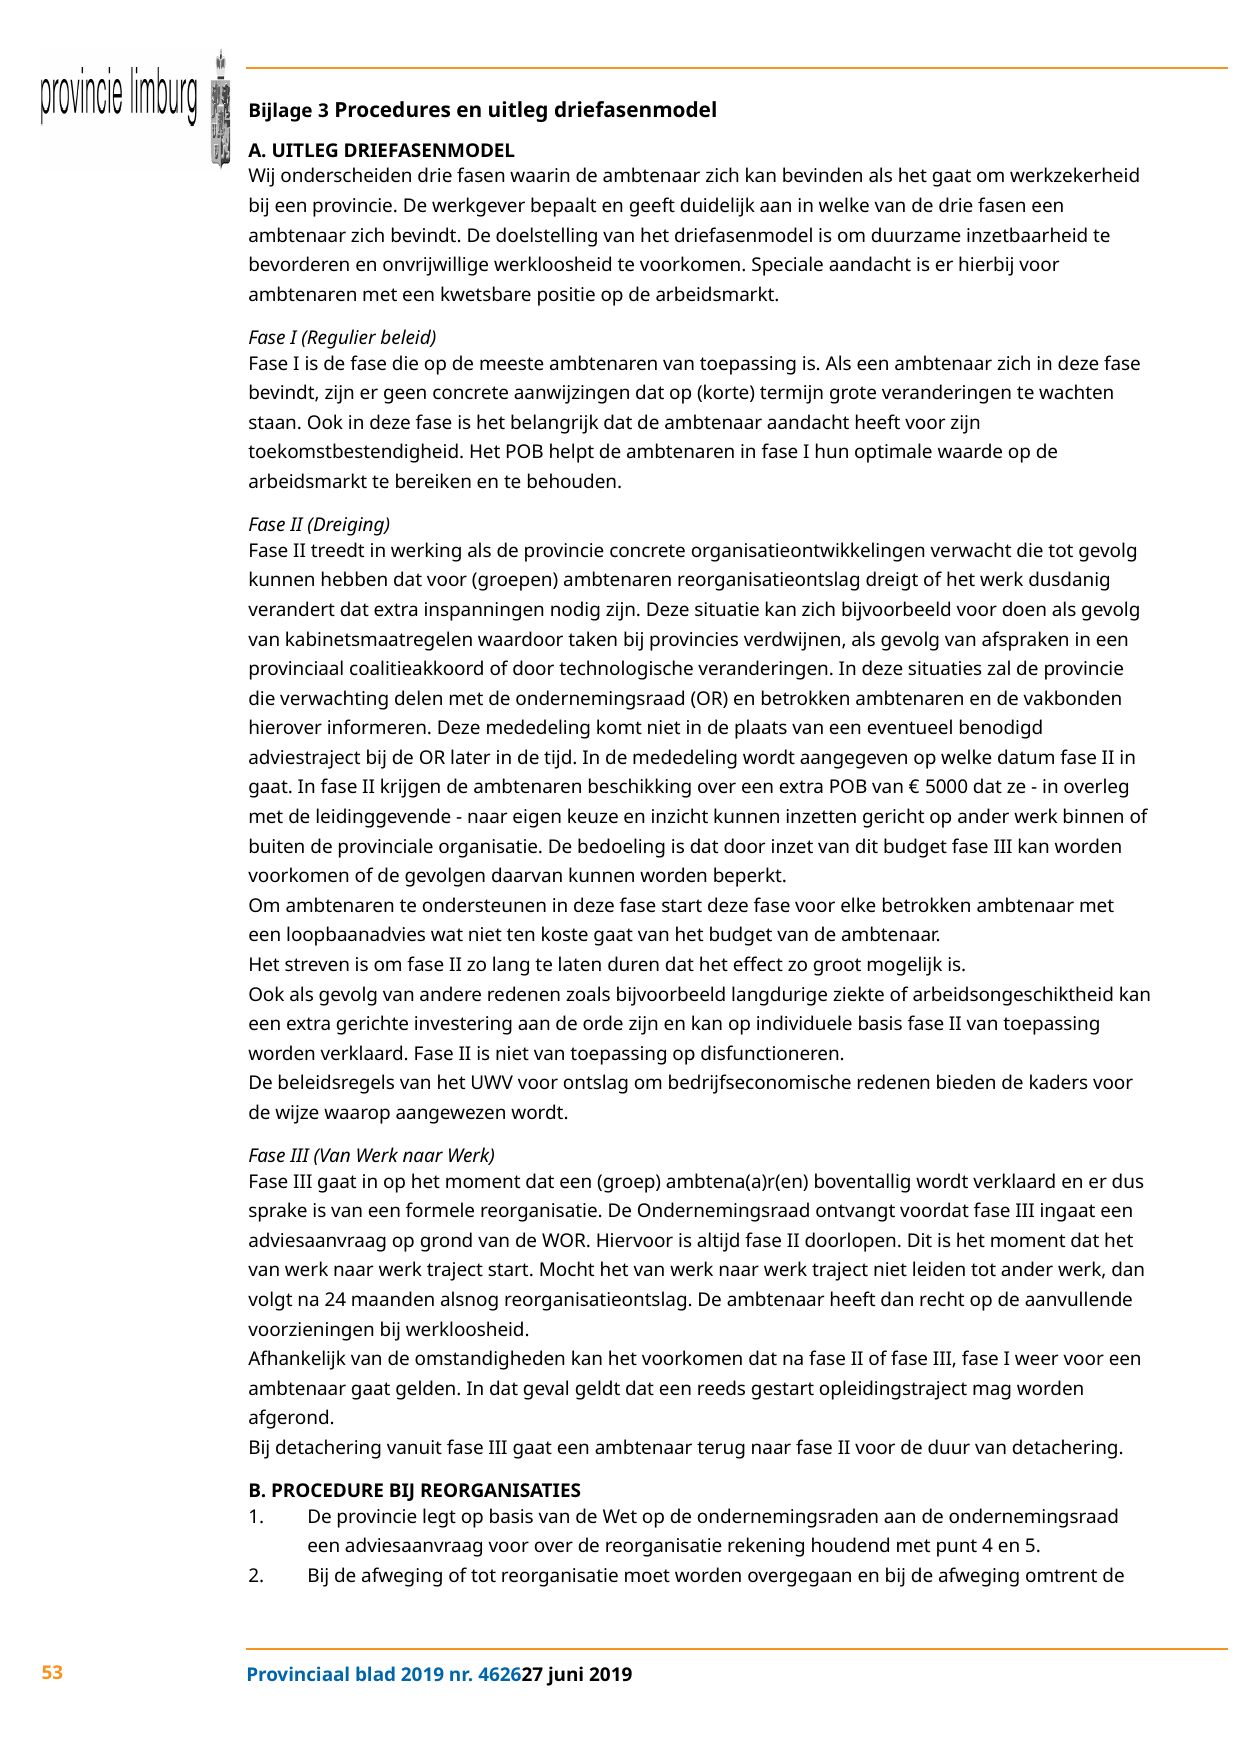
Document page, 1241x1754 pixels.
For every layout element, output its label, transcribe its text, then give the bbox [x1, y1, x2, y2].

list Bij de afweging of tot reorganisatie moet worden overgegaan en bij de afweging omtrent de [248, 1562, 1152, 1588]
text Fase III (Van Werk naar Werk) [248, 1142, 1152, 1168]
text Fase I is de fase die op de meeste ambtenaren van toepassing is. Als een ambtenaar zich in deze fase bevindt, zijn er geen concrete aanwijzingen dat op (korte) termijn grote veranderingen te wachten staan. Ook in deze fase is het belangrijk dat de ambtenaar aandacht heeft voor zijn toekomstbestendigheid. Het POB helpt de ambtenaren in fase I hun optimale waarde op de arbeidsmarkt te bereiken en te behouden. [248, 350, 1152, 494]
text Bij detachering vanuit fase III gaat een ambtenaar terug naar fase II voor de duur van detachering. [248, 1434, 1152, 1460]
text Fase I (Regulier beleid) [248, 324, 1152, 350]
list De provincie legt op basis van de Wet op de ondernemingsraden aan de ondernemingsraad een adviesaanvraag voor over de reorganisatie rekening houdend met punt 4 en 5. [248, 1503, 1152, 1558]
text Wij onderscheiden drie fasen waarin de ambtenaar zich kan bevinden als het gaat om werkzekerheid bij een provincie. De werkgever bepaalt en geeft duidelijk aan in welke van de drie fasen een ambtenaar zich bevindt. De doelstelling van het driefasenmodel is om duurzame inzetbaarheid te bevorderen en onvrijwillige werkloosheid te voorkomen. Speciale aandacht is er hierbij voor ambtenaren met een kwetsbare positie op de arbeidsmarkt. [248, 163, 1152, 307]
text Bijlage 3 Procedures en uitleg driefasenmodel [248, 95, 1152, 123]
text Fase III gaat in op het moment dat een (groep) ambtena(a)r(en) boventallig wordt verklaard en er dus sprake is van een formele reorganisatie. De Ondernemingsraad ontvangt voordat fase III ingaat een adviesaanvraag op grond van de WOR. Hiervoor is altijd fase II doorlopen. Dit is het moment dat het van werk naar werk traject start. Mocht het van werk naar werk traject niet leiden tot ander werk, dan volgt na 24 maanden alsnog reorganisatieontslag. De ambtenaar heeft dan recht op de aanvullende voorzieningen bij werkloosheid. [248, 1168, 1152, 1342]
text B. PROCEDURE BIJ REORGANISATIES [248, 1477, 1152, 1503]
text Afhankelijk van de omstandigheden kan het voorkomen dat na fase II of fase III, fase I weer voor een ambtenaar gaat gelden. In dat geval geldt dat een reeds gestart opleidingstraject mag worden afgerond. [248, 1345, 1152, 1430]
picture [41, 47, 231, 172]
text Het streven is om fase II zo lang te laten duren dat het effect zo groot mogelijk is. [248, 951, 1152, 977]
text A. UITLEG DRIEFASENMODEL [248, 137, 1152, 163]
text Ook als gevolg van andere redenen zoals bijvoorbeeld langdurige ziekte of arbeidsongeschiktheid kan een extra gerichte investering aan de orde zijn en kan op individuele basis fase II van toepassing worden verklaard. Fase II is niet van toepassing op disfunctioneren. [248, 981, 1152, 1066]
text Fase II treedt in werking als de provincie concrete organisatieontwikkelingen verwacht die tot gevolg kunnen hebben dat voor (groepen) ambtenaren reorganisatieontslag dreigt of het werk dusdanig verandert dat extra inspanningen nodig zijn. Deze situatie kan zich bijvoorbeeld voor doen als gevolg van kabinetsmaatregelen waardoor taken bij provincies verdwijnen, als gevolg van afspraken in een provinciaal coalitieakkoord of door technologische veranderingen. In deze situaties zal de provincie die verwachting delen met de ondernemingsraad (OR) en betrokken ambtenaren en de vakbonden hierover informeren. Deze mededeling komt niet in de plaats van een eventueel benodigd adviestraject bij de OR later in de tijd. In de mededeling wordt aangegeven op welke datum fase II in gaat. In fase II krijgen de ambtenaren beschikking over een extra POB van € 5000 dat ze - in overleg met de leidinggevende - naar eigen keuze en inzicht kunnen inzetten gericht op ander werk binnen of buiten de provinciale organisatie. De bedoeling is dat door inzet van dit budget fase III kan worden voorkomen of de gevolgen daarvan kunnen worden beperkt. [248, 537, 1152, 888]
text Fase II (Dreiging) [248, 511, 1152, 537]
text Om ambtenaren te ondersteunen in deze fase start deze fase voor elke betrokken ambtenaar met een loopbaanadvies wat niet ten koste gaat van het budget van de ambtenaar. [248, 892, 1152, 947]
text De beleidsregels van het UWV voor ontslag om bedrijfseconomische redenen bieden de kaders voor de wijze waarop aangewezen wordt. [248, 1069, 1152, 1125]
